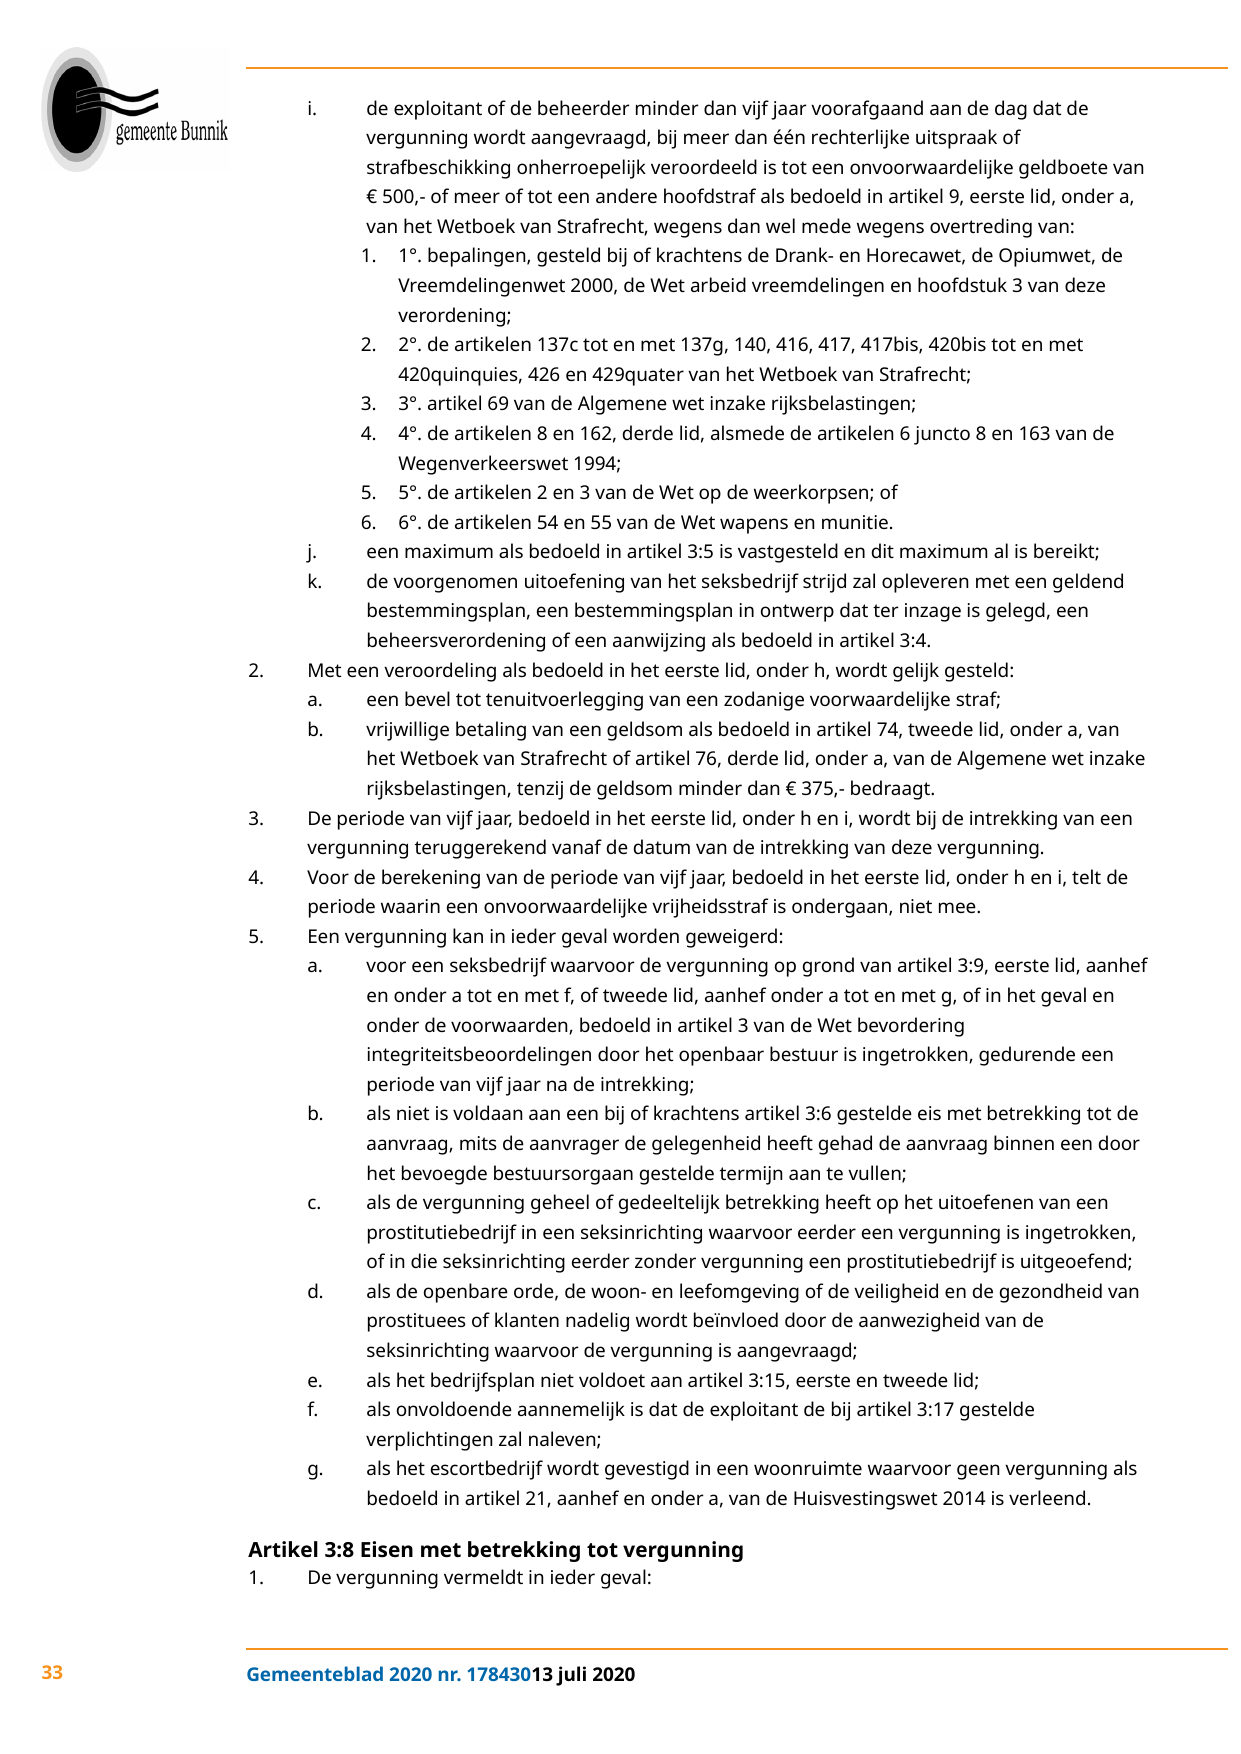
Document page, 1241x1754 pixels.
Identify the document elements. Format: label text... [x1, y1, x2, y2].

picture [41, 47, 231, 172]
list een bevel tot tenuitvoerlegging van een zodanige voorwaardelijke straf; [307, 686, 1152, 712]
list Met een veroordeling als bedoeld in het eerste lid, onder h, wordt gelijk gesteld: [248, 657, 1152, 683]
list De vergunning vermeldt in ieder geval: [248, 1564, 1152, 1590]
list als de openbare orde, de woon- en leefomgeving of de veiligheid en de gezondheid van prostituees of klanten nadelig wordt beïnvloed door de aanwezigheid van de seksinrichting waarvoor de vergunning is aangevraagd; [307, 1278, 1152, 1363]
list 3°. artikel 69 van de Algemene wet inzake rijksbelastingen; [361, 391, 1152, 416]
list Voor de berekening van de periode van vijf jaar, bedoeld in het eerste lid, onder h en i, telt de periode waarin een onvoorwaardelijke vrijheidsstraf is ondergaan, niet mee. [248, 864, 1152, 919]
list 4°. de artikelen 8 en 162, derde lid, alsmede de artikelen 6 juncto 8 en 163 van de Wegenverkeerswet 1994; [361, 420, 1152, 476]
list als niet is voldaan aan een bij of krachtens artikel 3:6 gestelde eis met betrekking tot de aanvraag, mits de aanvrager de gelegenheid heeft gehad de aanvraag binnen een door het bevoegde bestuursorgaan gestelde termijn aan te vullen; [307, 1101, 1152, 1186]
list als onvoldoende aannemelijk is dat de exploitant de bij artikel 3:17 gestelde verplichtingen zal naleven; [307, 1396, 1152, 1452]
list 6°. de artikelen 54 en 55 van de Wet wapens en munitie. [361, 509, 1152, 535]
list 5°. de artikelen 2 en 3 van de Wet op de weerkorpsen; of [361, 479, 1152, 505]
list als het bedrijfsplan niet voldoet aan artikel 3:15, eerste en tweede lid; [307, 1367, 1152, 1393]
list voor een seksbedrijf waarvoor de vergunning op grond van artikel 3:9, eerste lid, aanhef en onder a tot en met f, of tweede lid, aanhef onder a tot en met g, of in het geval en onder de voorwaarden, bedoeld in artikel 3 van de Wet bevordering integriteitsbeoordelingen door het openbaar bestuur is ingetrokken, gedurende een periode van vijf jaar na de intrekking; [307, 953, 1152, 1097]
list de exploitant of de beheerder minder dan vijf jaar voorafgaand aan de dag dat de vergunning wordt aangevraagd, bij meer dan één rechterlijke uitspraak of strafbeschikking onherroepelijk veroordeeld is tot een onvoorwaardelijke geldboete van € 500,- of meer of tot een andere hoofdstraf als bedoeld in artikel 9, eerste lid, onder a, van het Wetboek van Strafrecht, wegens dan wel mede wegens overtreding van: [307, 95, 1152, 239]
list vrijwillige betaling van een geldsom als bedoeld in artikel 74, tweede lid, onder a, van het Wetboek van Strafrecht of artikel 76, derde lid, onder a, van de Algemene wet inzake rijksbelastingen, tenzij de geldsom minder dan € 375,- bedraagt. [307, 716, 1152, 801]
list 1°. bepalingen, gesteld bij of krachtens de Drank- en Horecawet, de Opiumwet, de Vreemdelingenwet 2000, de Wet arbeid vreemdelingen en hoofdstuk 3 van deze verordening; [361, 243, 1152, 328]
text Artikel 3:8 Eisen met betrekking tot vergunning [248, 1536, 1152, 1564]
list 2°. de artikelen 137c tot en met 137g, 140, 416, 417, 417bis, 420bis tot en met 420quinquies, 426 en 429quater van het Wetboek van Strafrecht; [361, 331, 1152, 387]
list de voorgenomen uitoefening van het seksbedrijf strijd zal opleveren met een geldend bestemmingsplan, een bestemmingsplan in ontwerp dat ter inzage is gelegd, een beheersverordening of een aanwijzing als bedoeld in artikel 3:4. [307, 568, 1152, 653]
list als de vergunning geheel of gedeeltelijk betrekking heeft op het uitoefenen van een prostitutiebedrijf in een seksinrichting waarvoor eerder een vergunning is ingetrokken, of in die seksinrichting eerder zonder vergunning een prostitutiebedrijf is uitgeoefend; [307, 1189, 1152, 1274]
list als het escortbedrijf wordt gevestigd in een woonruimte waarvoor geen vergunning als bedoeld in artikel 21, aanhef en onder a, van de Huisvestingswet 2014 is verleend. [307, 1456, 1152, 1511]
list De periode van vijf jaar, bedoeld in het eerste lid, onder h en i, wordt bij de intrekking van een vergunning teruggerekend vanaf de datum van de intrekking van deze vergunning. [248, 805, 1152, 860]
list Een vergunning kan in ieder geval worden geweigerd: [248, 923, 1152, 949]
list een maximum als bedoeld in artikel 3:5 is vastgesteld en dit maximum al is bereikt; [307, 538, 1152, 564]
